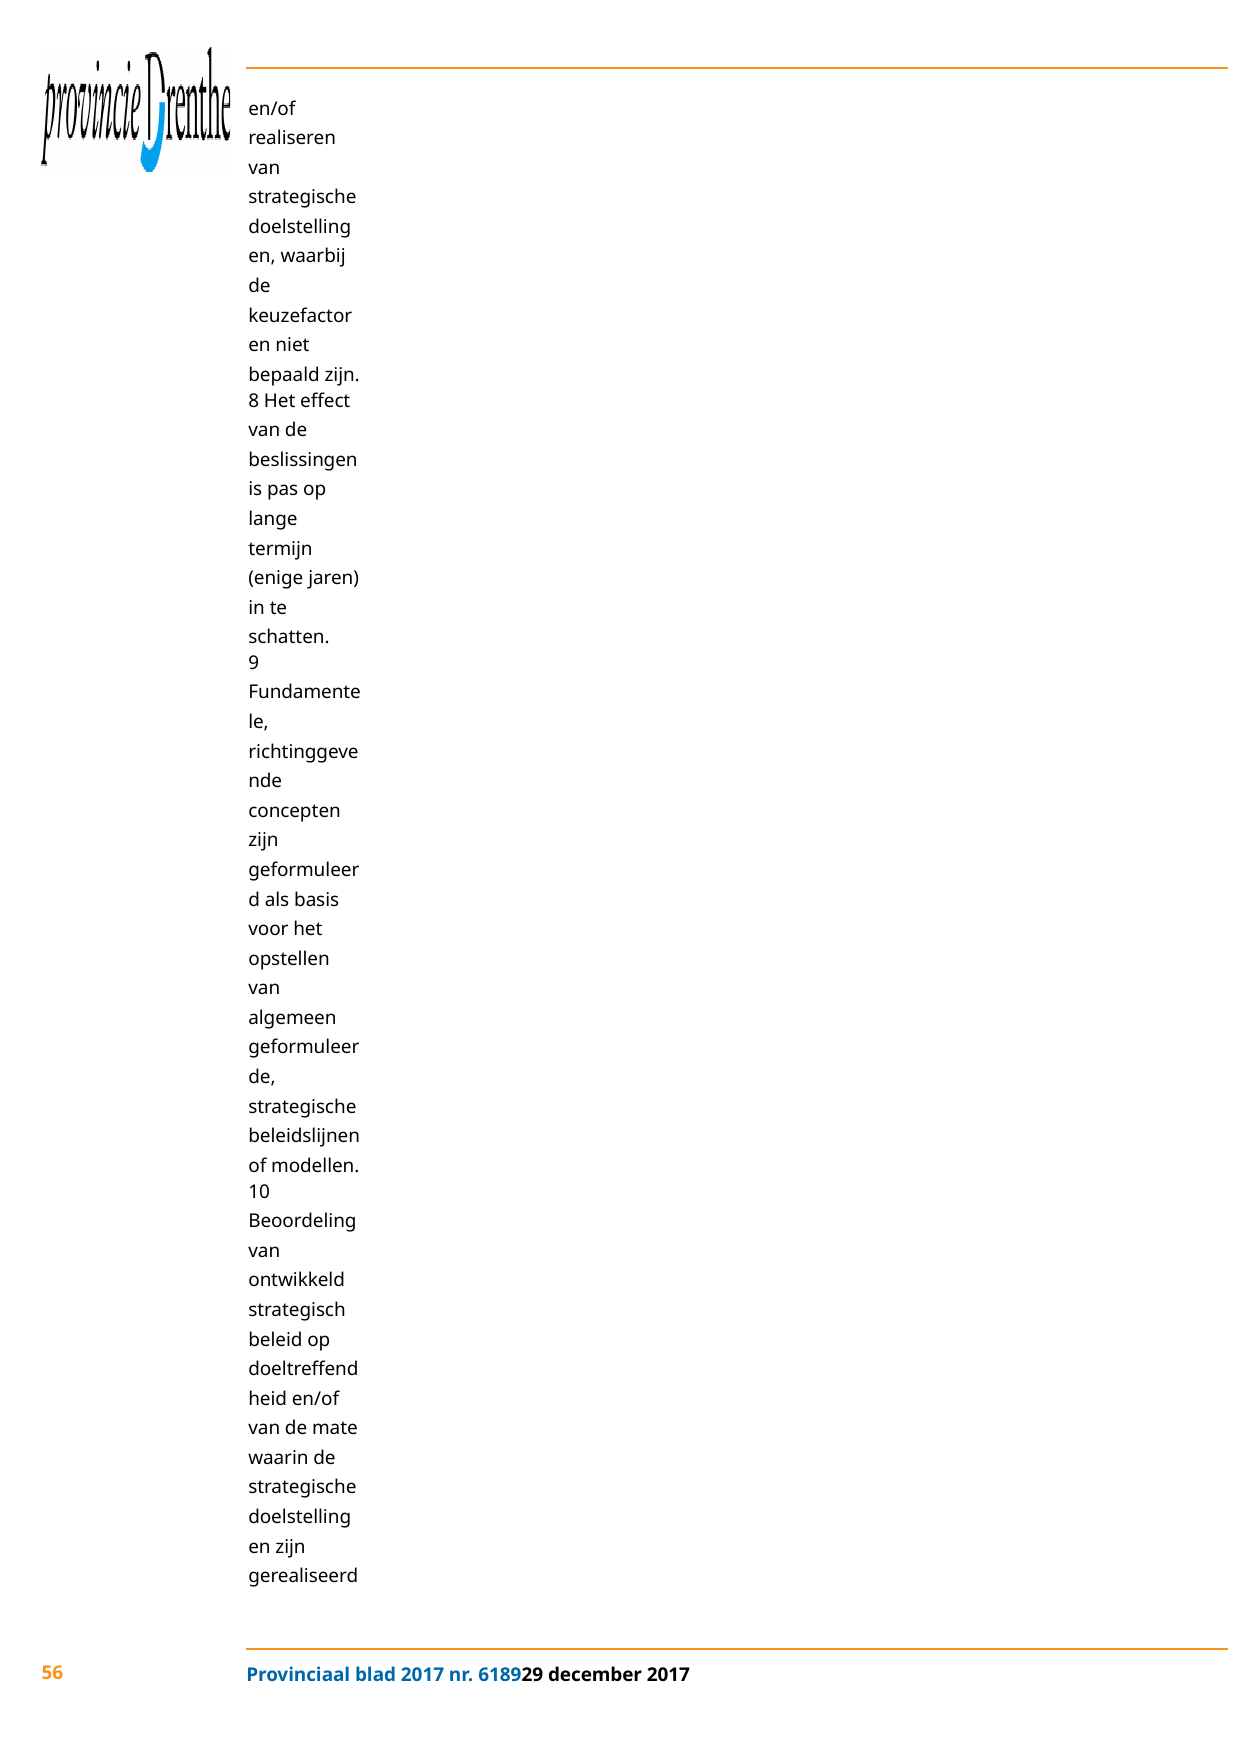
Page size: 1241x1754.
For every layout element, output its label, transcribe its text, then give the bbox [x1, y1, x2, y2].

table_cell [474, 387, 587, 649]
table_cell [926, 649, 1038, 1178]
table_cell [587, 1178, 700, 1588]
table_cell [813, 95, 926, 387]
table_cell [587, 95, 700, 387]
table_cell [700, 1178, 813, 1588]
table_cell 9 Fundamentele, richtinggevende concepten zijn geformuleerd als basis voor het opstellen van algemeen geformuleerde, strategische beleidslijnen of modellen. [248, 649, 361, 1178]
table_cell en/of realiseren van strategische doelstellingen, waarbij de keuzefactoren niet bepaald zijn. [248, 95, 361, 387]
table_cell [1039, 649, 1152, 1178]
table_cell [926, 95, 1038, 387]
table_cell [1039, 95, 1152, 387]
table_cell 10 Beoordeling van ontwikkeld strategisch beleid op doeltreffendheid en/of van de mate waarin de strategische doelstellingen zijn gerealiseerd [248, 1178, 361, 1588]
table_cell [813, 649, 926, 1178]
table_cell [474, 1178, 587, 1588]
table_cell [587, 649, 700, 1178]
table_cell [813, 387, 926, 649]
table_cell [361, 649, 474, 1178]
table_cell [587, 387, 700, 649]
table_cell [700, 387, 813, 649]
table_cell [361, 1178, 474, 1588]
table_cell [700, 95, 813, 387]
table_cell [361, 387, 474, 649]
table_cell [700, 649, 813, 1178]
table_cell [361, 95, 474, 387]
table_cell [926, 1178, 1038, 1588]
table_cell [1039, 1178, 1152, 1588]
table_cell 8 Het effect van de beslissingen is pas op lange termijn (enige jaren) in te schatten. [248, 387, 361, 649]
table_cell [926, 387, 1038, 649]
table_cell [474, 649, 587, 1178]
table_cell [1039, 387, 1152, 649]
table_cell [813, 1178, 926, 1588]
picture [41, 47, 231, 172]
table_cell [474, 95, 587, 387]
